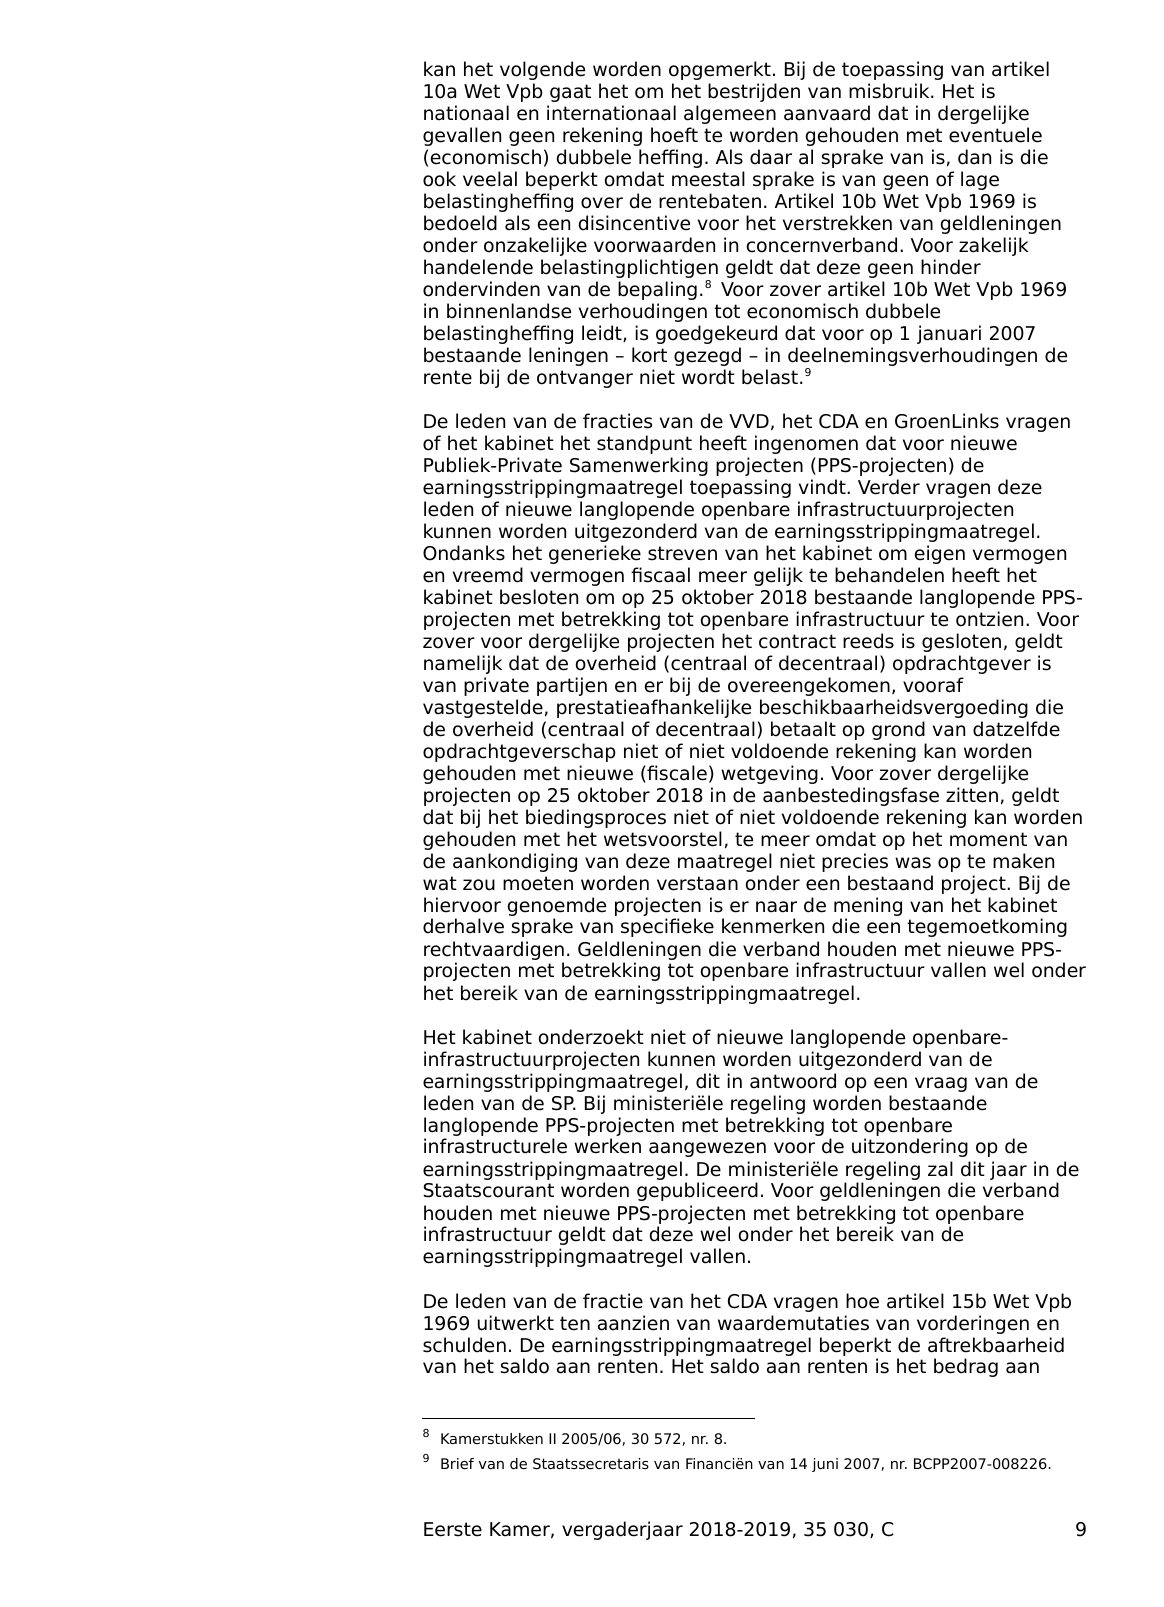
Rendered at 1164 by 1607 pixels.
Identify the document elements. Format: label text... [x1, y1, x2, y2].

text Brief van de Staatssecretaris van Financiën van 14 juni 2007, nr. BCPP2007-008226. [422, 1452, 1087, 1474]
text kan het volgende worden opgemerkt. Bij de toepassing van artikel 10a Wet Vpb gaat het om het bestrijden van misbruik. Het is nationaal en internationaal algemeen aanvaard dat in dergelijke gevallen geen rekening hoeft te worden gehouden met eventuele (economisch) dubbele heffing. Als daar al sprake van is, dan is die ook veelal beperkt omdat meestal sprake is van geen of lage belastingheffing over de rentebaten. Artikel 10b Wet Vpb 1969 is bedoeld als een disincentive voor het verstrekken van geldleningen onder onzakelijke voorwaarden in concernverband. Voor zakelijk handelende belastingplichtigen geldt dat deze geen hinder ondervinden van de bepaling. Voor zover artikel 10b Wet Vpb 1969 in binnenlandse verhoudingen tot economisch dubbele belastingheffing leidt, is goedgekeurd dat voor op 1 januari 2007 bestaande leningen – kort gezegd – in deelnemingsverhoudingen de rente bij de ontvanger niet wordt belast. [422, 59, 1087, 389]
text De leden van de fractie van het CDA vragen hoe artikel 15b Wet Vpb 1969 uitwerkt ten aanzien van waardemutaties van vorderingen en schulden. De earningsstrippingmaatregel beperkt de aftrekbaarheid van het saldo aan renten. Het saldo aan renten is het bedrag aan [422, 1291, 1087, 1378]
text De leden van de fracties van de VVD, het CDA en GroenLinks vragen of het kabinet het standpunt heeft ingenomen dat voor nieuwe Publiek-Private Samenwerking projecten (PPS-projecten) de earningsstrippingmaatregel toepassing vindt. Verder vragen deze leden of nieuwe langlopende openbare infrastructuurprojecten kunnen worden uitgezonderd van de earningsstrippingmaatregel. Ondanks het generieke streven van het kabinet om eigen vermogen en vreemd vermogen fiscaal meer gelijk te behandelen heeft het kabinet besloten om op 25 oktober 2018 bestaande langlopende PPS-projecten met betrekking tot openbare infrastructuur te ontzien. Voor zover voor dergelijke projecten het contract reeds is gesloten, geldt namelijk dat de overheid (centraal of decentraal) opdrachtgever is van private partijen en er bij de overeengekomen, vooraf vastgestelde, prestatieafhankelijke beschikbaarheidsvergoeding die de overheid (centraal of decentraal) betaalt op grond van datzelfde opdrachtgeverschap niet of niet voldoende rekening kan worden gehouden met nieuwe (fiscale) wetgeving. Voor zover dergelijke projecten op 25 oktober 2018 in de aanbestedingsfase zitten, geldt dat bij het biedingsproces niet of niet voldoende rekening kan worden gehouden met het wetsvoorstel, te meer omdat op het moment van de aankondiging van deze maatregel niet precies was op te maken wat zou moeten worden verstaan onder een bestaand project. Bij de hiervoor genoemde projecten is er naar de mening van het kabinet derhalve sprake van specifieke kenmerken die een tegemoetkoming rechtvaardigen. Geldleningen die verband houden met nieuwe PPS-projecten met betrekking tot openbare infrastructuur vallen wel onder het bereik van de earningsstrippingmaatregel. [422, 411, 1087, 1004]
text Het kabinet onderzoekt niet of nieuwe langlopende openbare-infrastructuurprojecten kunnen worden uitgezonderd van de earningsstrippingmaatregel, dit in antwoord op een vraag van de leden van de SP. Bij ministeriële regeling worden bestaande langlopende PPS-projecten met betrekking tot openbare infrastructurele werken aangewezen voor de uitzondering op de earningsstrippingmaatregel. De ministeriële regeling zal dit jaar in de Staatscourant worden gepubliceerd. Voor geldleningen die verband houden met nieuwe PPS-projecten met betrekking tot openbare infrastructuur geldt dat deze wel onder het bereik van de earningsstrippingmaatregel vallen. [422, 1027, 1087, 1268]
text Kamerstukken II 2005/06, 30 572, nr. 8. [422, 1427, 1087, 1449]
